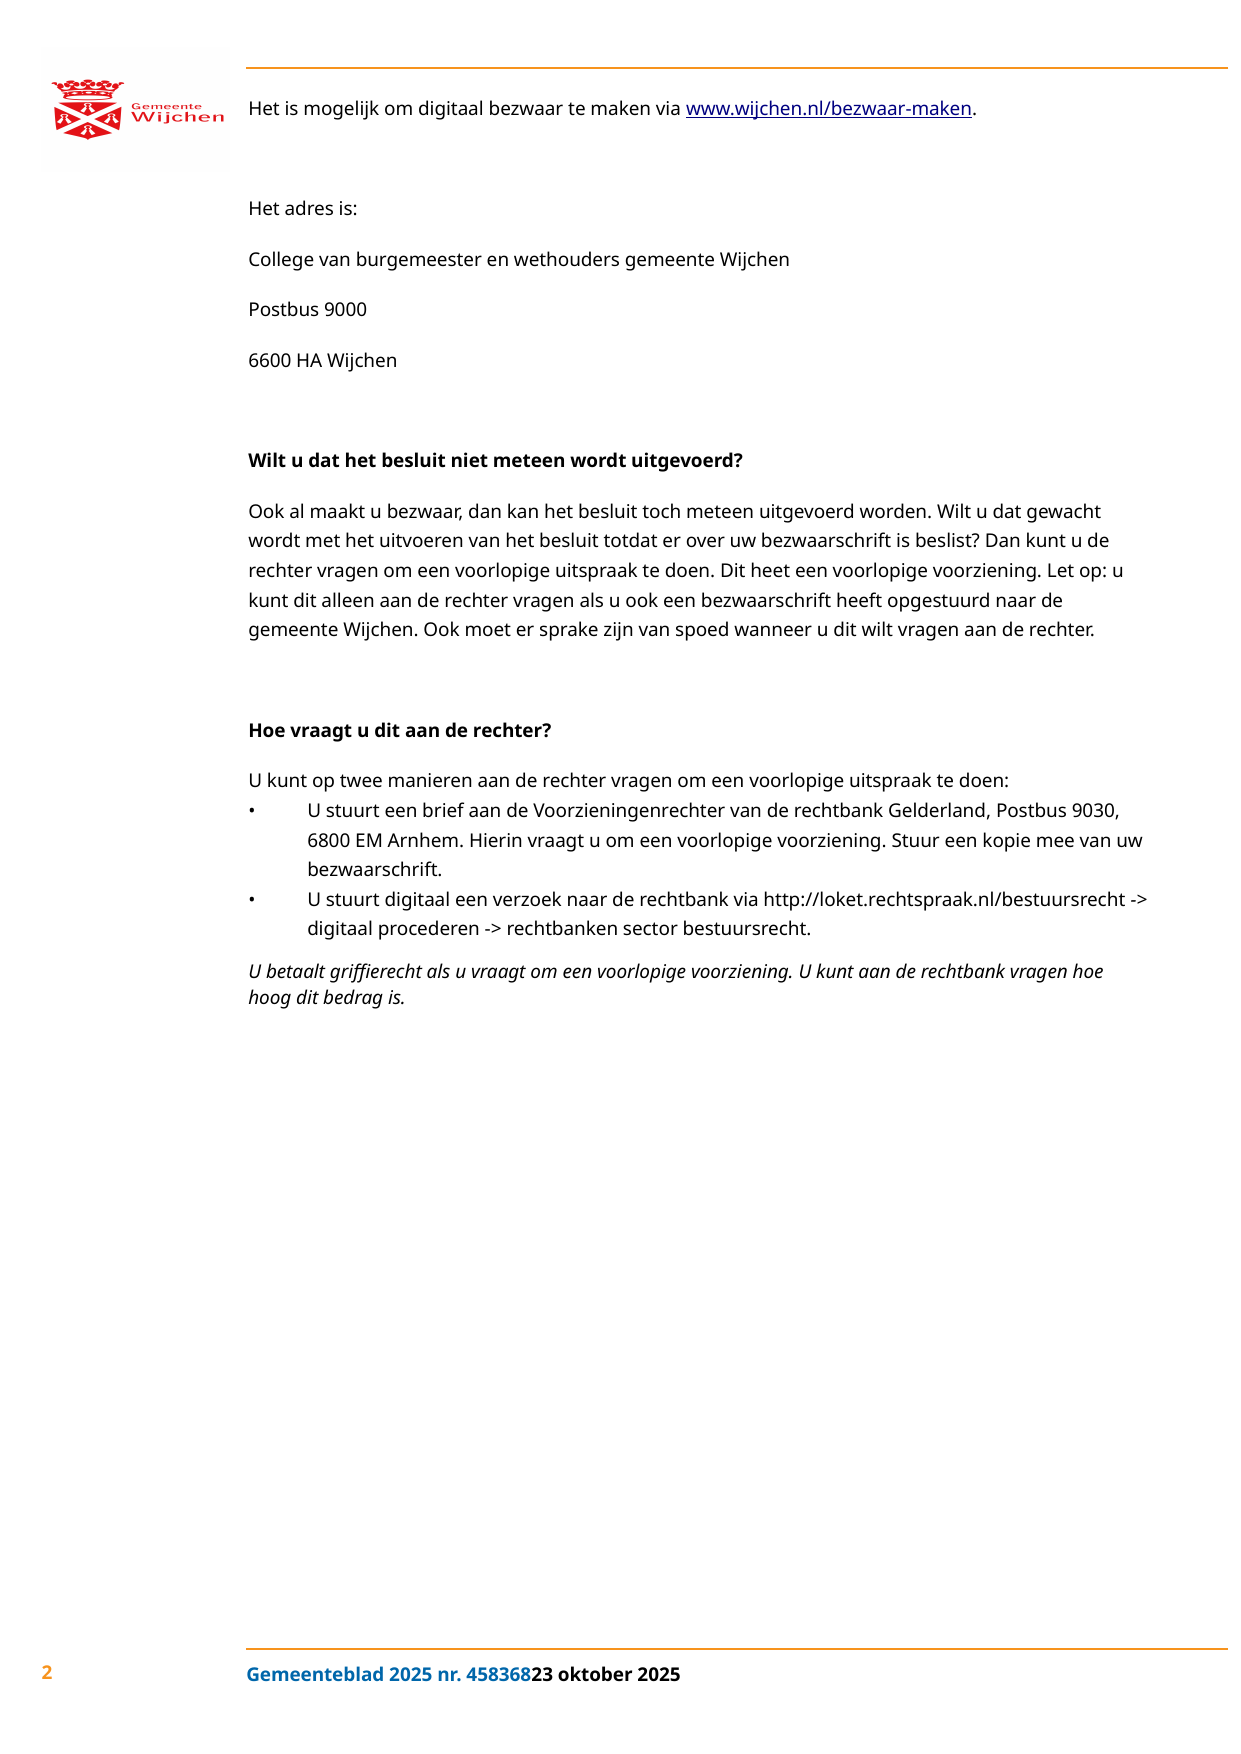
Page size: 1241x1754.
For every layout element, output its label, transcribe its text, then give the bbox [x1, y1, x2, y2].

text Hoe vraagt u dit aan de rechter? [248, 717, 1152, 743]
text Het adres is: [248, 196, 1152, 221]
text U betaalt griffierecht als u vraagt om een voorlopige voorziening. U kunt aan de rechtbank vragen hoe hoog dit bedrag is. [248, 959, 1152, 1010]
text 6600 HA Wijchen [248, 347, 1152, 373]
picture [41, 47, 231, 172]
text U kunt op twee manieren aan de rechter vragen om een voorlopige uitspraak te doen: [248, 768, 1152, 793]
text Wilt u dat het besluit niet meteen wordt uitgevoerd? [248, 448, 1152, 473]
list U stuurt een brief aan de Voorzieningenrechter van de rechtbank Gelderland, Postbus 9030, 6800 EM Arnhem. Hierin vraagt u om een voorlopige voorziening. Stuur een kopie mee van uw bezwaarschrift. [248, 797, 1152, 882]
text Postbus 9000 [248, 296, 1152, 322]
list U stuurt digitaal een verzoek naar de rechtbank via http://loket.rechtspraak.nl/bestuursrecht -> digitaal procederen -> rechtbanken sector bestuursrecht. [248, 886, 1152, 941]
text Ook al maakt u bezwaar, dan kan het besluit toch meteen uitgevoerd worden. Wilt u dat gewacht wordt met het uitvoeren van het besluit totdat er over uw bezwaarschrift is beslist? Dan kunt u de rechter vragen om een voorlopige uitspraak te doen. Dit heet een voorlopige voorziening. Let op: u kunt dit alleen aan de rechter vragen als u ook een bezwaarschrift heeft opgestuurd naar de gemeente Wijchen. Ook moet er sprake zijn van spoed wanneer u dit wilt vragen aan de rechter. [248, 498, 1152, 642]
text Het is mogelijk om digitaal bezwaar te maken via www.wijchen.nl/bezwaar-maken. [248, 95, 1152, 121]
text College van burgemeester en wethouders gemeente Wijchen [248, 246, 1152, 272]
